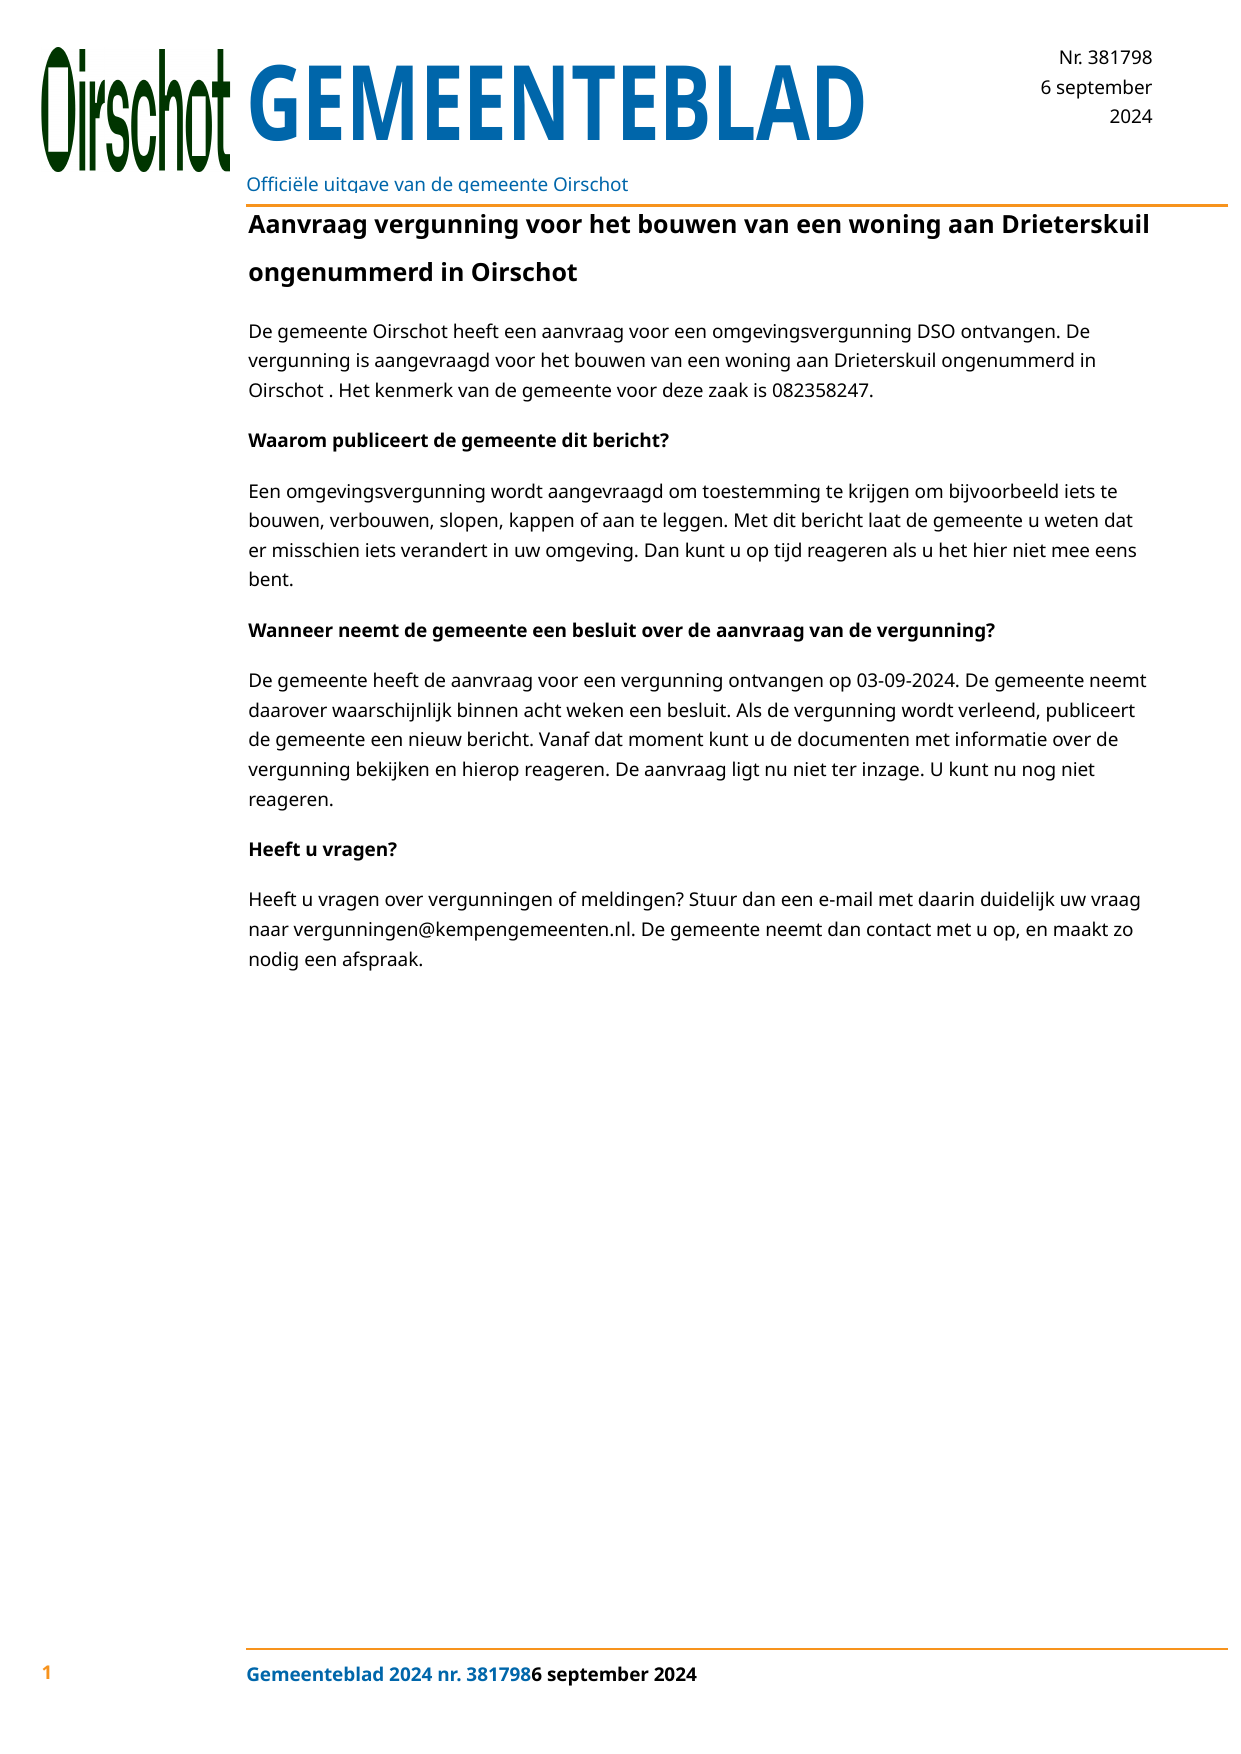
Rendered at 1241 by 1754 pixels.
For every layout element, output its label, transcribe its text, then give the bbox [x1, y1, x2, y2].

text Heeft u vragen? [248, 836, 1152, 862]
text De gemeente heeft de aanvraag voor een vergunning ontvangen op 03-09-2024. De gemeente neemt daarover waarschijnlijk binnen acht weken een besluit. Als de vergunning wordt verleend, publiceert de gemeente een nieuw bericht. Vanaf dat moment kunt u de documenten met informatie over de vergunning bekijken en hierop reageren. De aanvraag ligt nu niet ter inzage. U kunt nu nog niet reageren. [248, 667, 1152, 812]
text Heeft u vragen over vergunningen of meldingen? Stuur dan een e-mail met daarin duidelijk uw vraag naar vergunningen@kempengemeenten.nl. De gemeente neemt dan contact met u op, en maakt zo nodig een afspraak. [248, 887, 1152, 972]
picture [41, 47, 231, 172]
text Waarom publiceert de gemeente dit bericht? [248, 427, 1152, 453]
text Een omgevingsvergunning wordt aangevraagd om toestemming te krijgen om bijvoorbeeld iets te bouwen, verbouwen, slopen, kappen of aan te leggen. Met dit bericht laat de gemeente u weten dat er misschien iets verandert in uw omgeving. Dan kunt u op tijd reageren als u het hier niet mee eens bent. [248, 478, 1152, 592]
text Aanvraag vergunning voor het bouwen van een woning aan Drieterskuil ongenummerd in Oirschot [248, 207, 1152, 288]
text De gemeente Oirschot heeft een aanvraag voor een omgevingsvergunning DSO ontvangen. De vergunning is aangevraagd voor het bouwen van een woning aan Drieterskuil ongenummerd in Oirschot . Het kenmerk van de gemeente voor deze zaak is 082358247. [248, 318, 1152, 403]
text Wanneer neemt de gemeente een besluit over de aanvraag van de vergunning? [248, 617, 1152, 643]
